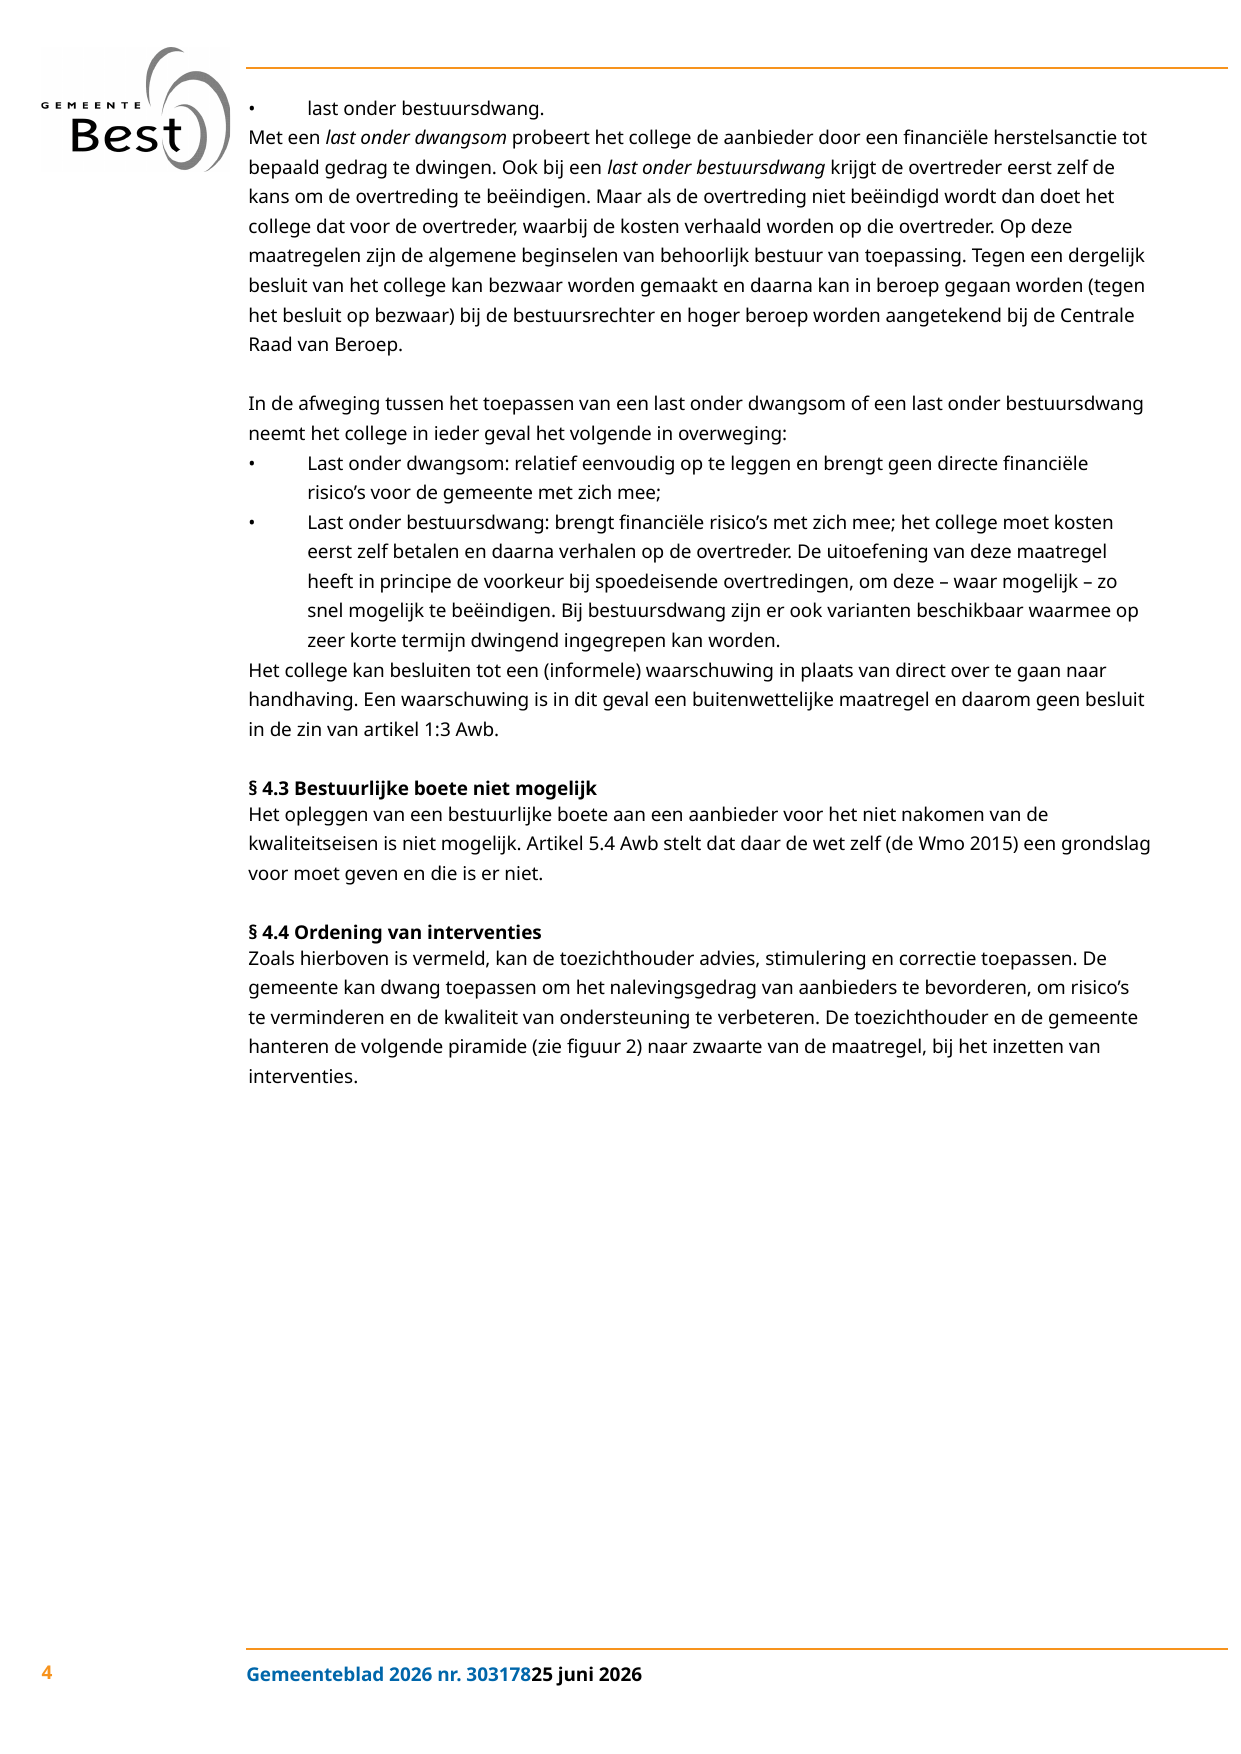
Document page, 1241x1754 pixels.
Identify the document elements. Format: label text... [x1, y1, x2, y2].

text In de afweging tussen het toepassen van een last onder dwangsom of een last onder bestuursdwang neemt het college in ieder geval het volgende in overweging: [248, 391, 1152, 446]
text § 4.3 Bestuurlijke boete niet mogelijk [248, 775, 1152, 801]
list last onder bestuursdwang. [248, 95, 1152, 121]
text Het opleggen van een bestuurlijke boete aan een aanbieder voor het niet nakomen van de kwaliteitseisen is niet mogelijk. Artikel 5.4 Awb stelt dat daar de wet zelf (de Wmo 2015) een grondslag voor moet geven en die is er niet. [248, 801, 1152, 886]
text § 4.4 Ordening van interventies [248, 919, 1152, 945]
text Het college kan besluiten tot een (informele) waarschuwing in plaats van direct over te gaan naar handhaving. Een waarschuwing is in dit geval een buitenwettelijke maatregel en daarom geen besluit in de zin van artikel 1:3 Awb. [248, 657, 1152, 742]
text Zoals hierboven is vermeld, kan de toezichthouder advies, stimulering en correctie toepassen. De gemeente kan dwang toepassen om het nalevingsgedrag van aanbieders te bevorderen, om risico’s te verminderen en de kwaliteit van ondersteuning te verbeteren. De toezichthouder en de gemeente hanteren de volgende piramide (zie figuur 2) naar zwaarte van de maatregel, bij het inzetten van interventies. [248, 945, 1152, 1089]
picture [41, 47, 231, 172]
text Met een last onder dwangsom probeert het college de aanbieder door een financiële herstelsanctie tot bepaald gedrag te dwingen. Ook bij een last onder bestuursdwang krijgt de overtreder eerst zelf de kans om de overtreding te beëindigen. Maar als de overtreding niet beëindigd wordt dan doet het college dat voor de overtreder, waarbij de kosten verhaald worden op die overtreder. Op deze maatregelen zijn de algemene beginselen van behoorlijk bestuur van toepassing. Tegen een dergelijk besluit van het college kan bezwaar worden gemaakt en daarna kan in beroep gegaan worden (tegen het besluit op bezwaar) bij de bestuursrechter en hoger beroep worden aangetekend bij de Centrale Raad van Beroep. [248, 124, 1152, 357]
list Last onder bestuursdwang: brengt financiële risico’s met zich mee; het college moet kosten eerst zelf betalen en daarna verhalen op de overtreder. De uitoefening van deze maatregel heeft in principe de voorkeur bij spoedeisende overtredingen, om deze – waar mogelijk – zo snel mogelijk te beëindigen. Bij bestuursdwang zijn er ook varianten beschikbaar waarmee op zeer korte termijn dwingend ingegrepen kan worden. [248, 509, 1152, 653]
list Last onder dwangsom: relatief eenvoudig op te leggen en brengt geen directe financiële risico’s voor de gemeente met zich mee; [248, 450, 1152, 505]
